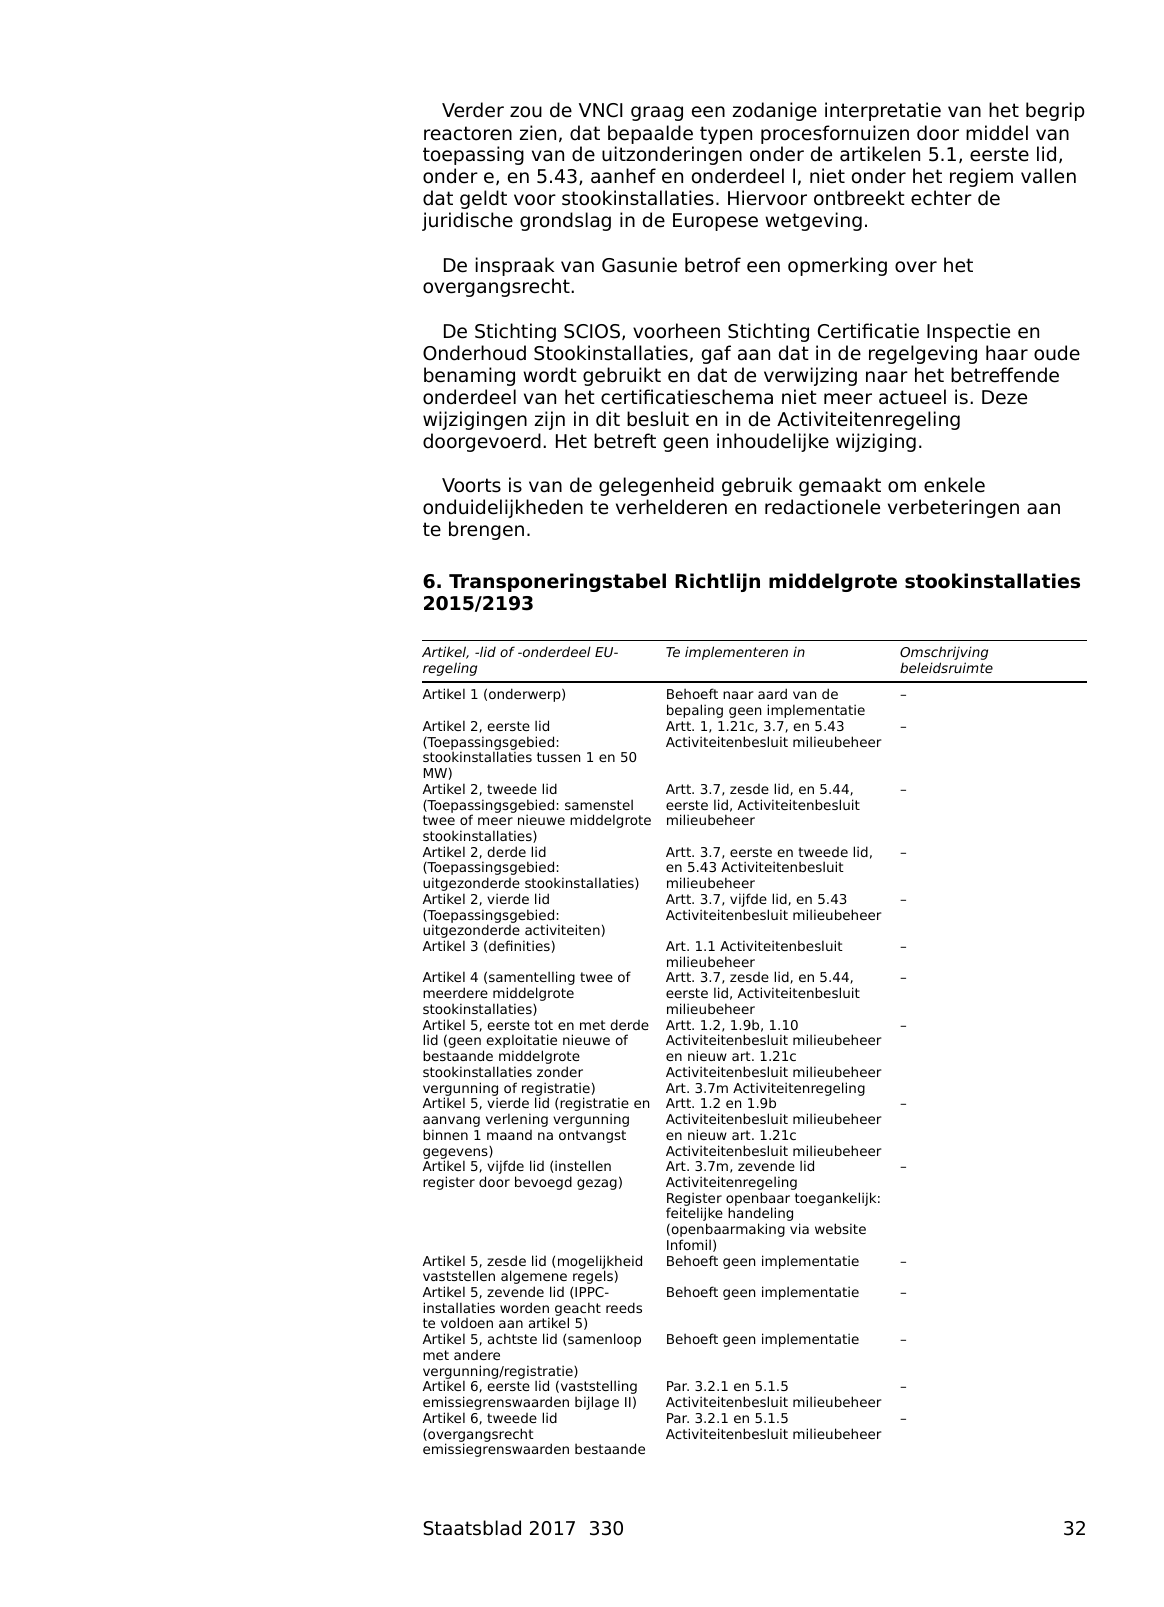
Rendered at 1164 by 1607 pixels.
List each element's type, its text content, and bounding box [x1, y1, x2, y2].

table_cell Behoeft geen implementatie [660, 1332, 894, 1379]
table_cell Artt. 1.2 en 1.9b Activiteitenbesluit milieubeheer en nieuw art. 1.21c Activiteitenbesluit milieubeheer [660, 1096, 894, 1159]
table_cell Artikel 5, zevende lid (IPPC- installaties worden geacht reeds te voldoen aan artikel 5) [422, 1285, 659, 1332]
table_cell – [894, 719, 1087, 782]
text De Stichting SCIOS, voorheen Stichting Certificatie Inspectie en Onderhoud Stookinstallaties, gaf aan dat in de regelgeving haar oude benaming wordt gebruikt en dat de verwijzing naar het betreffende onderdeel van het certificatieschema niet meer actueel is. Deze wijzigingen zijn in dit besluit en in de Activiteitenregeling doorgevoerd. Het betreft geen inhoudelijke wijziging. [422, 321, 1087, 452]
table_cell Artt. 3.7, eerste en tweede lid, en 5.43 Activiteitenbesluit milieubeheer [660, 845, 894, 892]
table_cell – [894, 939, 1087, 970]
table_cell Artikel 2, eerste lid (Toepassingsgebied: stookinstallaties tussen 1 en 50 MW) [422, 719, 659, 782]
table_cell Artikel 2, derde lid (Toepassingsgebied: uitgezonderde stookinstallaties) [422, 845, 659, 892]
table_header Omschrijving beleidsruimte [894, 641, 1087, 681]
table_cell – [894, 970, 1087, 1017]
table_cell Artikel 5, achtste lid (samenloop met andere vergunning/registratie) [422, 1332, 659, 1379]
table_cell Artikel 5, eerste tot en met derde lid (geen exploitatie nieuwe of bestaande middelgrote stookinstallaties zonder vergunning of registratie) [422, 1018, 659, 1096]
table_cell Behoeft geen implementatie [660, 1285, 894, 1332]
table_cell – [894, 892, 1087, 939]
table_cell Behoeft geen implementatie [660, 1254, 894, 1285]
table_cell Art. 1.1 Activiteitenbesluit milieubeheer [660, 939, 894, 970]
table_cell – [894, 1379, 1087, 1411]
table_cell Artikel 5, vijfde lid (instellen register door bevoegd gezag) [422, 1159, 659, 1253]
table_cell Artt. 1.2, 1.9b, 1.10 Activiteitenbesluit milieubeheer en nieuw art. 1.21c Activiteitenbesluit milieubeheer Art. 3.7m Activiteitenregeling [660, 1018, 894, 1096]
table_cell Par. 3.2.1 en 5.1.5 Activiteitenbesluit milieubeheer [660, 1379, 894, 1411]
table_cell Artikel 5, zesde lid (mogelijkheid vaststellen algemene regels) [422, 1254, 659, 1285]
table_cell – [894, 683, 1087, 719]
table_cell – [894, 1254, 1087, 1285]
text De inspraak van Gasunie betrof een opmerking over het overgangsrecht. [422, 254, 1087, 298]
table_header Te implementeren in [660, 641, 894, 681]
table_cell – [894, 1411, 1087, 1458]
table_cell – [894, 782, 1087, 844]
table_cell – [894, 1159, 1087, 1253]
table_cell Behoeft naar aard van de bepaling geen implementatie [660, 683, 894, 719]
table_cell Artikel 6, eerste lid (vaststelling emissiegrenswaarden bijlage II) [422, 1379, 659, 1411]
table_cell Artt. 3.7, vijfde lid, en 5.43 Activiteitenbesluit milieubeheer [660, 892, 894, 939]
table_cell Artikel 1 (onderwerp) [422, 683, 659, 719]
table_cell – [894, 1096, 1087, 1159]
table_cell – [894, 1018, 1087, 1096]
table_cell Artikel 3 (definities) [422, 939, 659, 970]
subtitle 6. Transponeringstabel Richtlijn middelgrote stookinstallaties 2015/2193 [422, 571, 1087, 614]
table_cell – [894, 845, 1087, 892]
table_cell Artikel 2, tweede lid (Toepassingsgebied: samenstel twee of meer nieuwe middelgrote stookinstallaties) [422, 782, 659, 844]
table_cell Artikel 4 (samentelling twee of meerdere middelgrote stookinstallaties) [422, 970, 659, 1017]
table_cell Artikel 5, vierde lid (registratie en aanvang verlening vergunning binnen 1 maand na ontvangst gegevens) [422, 1096, 659, 1159]
text Voorts is van de gelegenheid gebruik gemaakt om enkele onduidelijkheden te verhelderen en redactionele verbeteringen aan te brengen. [422, 475, 1087, 541]
table_cell Artikel 6, tweede lid (overgangsrecht emissiegrenswaarden bestaande [422, 1411, 659, 1458]
table_cell Artt. 3.7, zesde lid, en 5.44, eerste lid, Activiteitenbesluit milieubeheer [660, 970, 894, 1017]
table_cell Art. 3.7m, zevende lid Activiteitenregeling Register openbaar toegankelijk: feitelijke handeling (openbaarmaking via website Infomil) [660, 1159, 894, 1253]
table_cell Artt. 1, 1.21c, 3.7, en 5.43 Activiteitenbesluit milieubeheer [660, 719, 894, 782]
table_header Artikel, -lid of -onderdeel EU-regeling [422, 641, 659, 681]
table_cell – [894, 1285, 1087, 1332]
table_cell Artikel 2, vierde lid (Toepassingsgebied: uitgezonderde activiteiten) [422, 892, 659, 939]
table_cell Par. 3.2.1 en 5.1.5 Activiteitenbesluit milieubeheer [660, 1411, 894, 1458]
text Verder zou de VNCI graag een zodanige interpretatie van het begrip reactoren zien, dat bepaalde typen procesfornuizen door middel van toepassing van de uitzonderingen onder de artikelen 5.1, eerste lid, onder e, en 5.43, aanhef en onderdeel l, niet onder het regiem vallen dat geldt voor stookinstallaties. Hiervoor ontbreekt echter de juridische grondslag in de Europese wetgeving. [422, 100, 1087, 232]
table_cell Artt. 3.7, zesde lid, en 5.44, eerste lid, Activiteitenbesluit milieubeheer [660, 782, 894, 844]
table_cell – [894, 1332, 1087, 1379]
